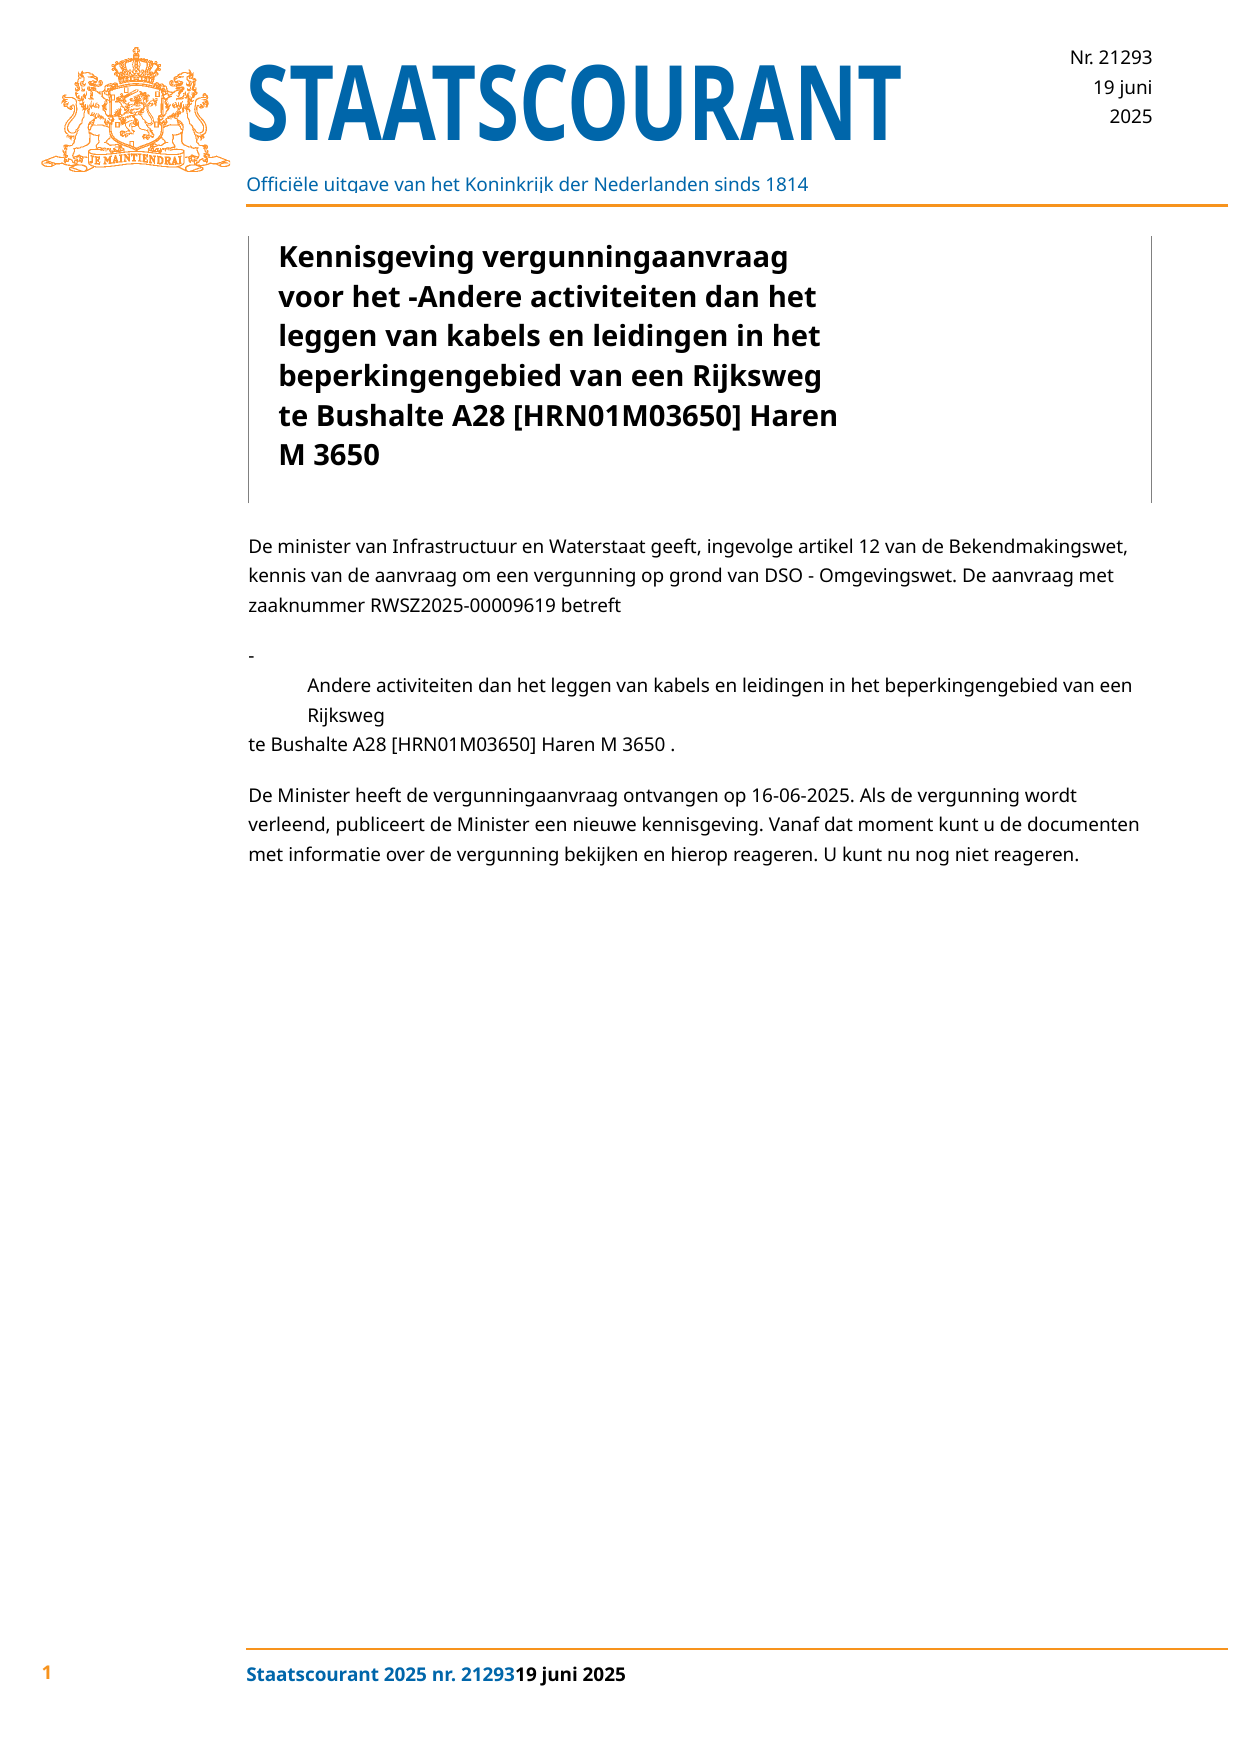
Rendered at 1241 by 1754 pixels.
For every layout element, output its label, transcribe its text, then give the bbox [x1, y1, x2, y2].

text De Minister heeft de vergunningaanvraag ontvangen op 16-06-2025. Als de vergunning wordt verleend, publiceert de Minister een nieuwe kennisgeving. Vanaf dat moment kunt u de documenten met informatie over de vergunning bekijken en hierop reageren. U kunt nu nog niet reageren. [248, 782, 1152, 867]
picture [912, 236, 1090, 414]
text te Bushalte A28 [HRN01M03650] Haren M 3650 . [248, 731, 1152, 757]
text De minister van Infrastructuur en Waterstaat geeft, ingevolge artikel 12 van de Bekendmakingswet, kennis van de aanvraag om een vergunning op grond van DSO - Omgevingswet. De aanvraag met zaaknummer RWSZ2025-00009619 betreft [248, 533, 1152, 618]
table_header [1090, 236, 1151, 413]
table_header [850, 414, 1151, 503]
list Andere activiteiten dan het leggen van kabels en leidingen in het beperkingengebied van een Rijksweg [248, 672, 1152, 727]
table_header [850, 236, 912, 413]
table_header Kennisgeving vergunningaanvraag voor het -Andere activiteiten dan het leggen van kabels en leidingen in het beperkingengebied van een Rijksweg te Bushalte A28 [HRN01M03650] Haren M 3650 [249, 236, 850, 503]
picture [41, 47, 231, 172]
